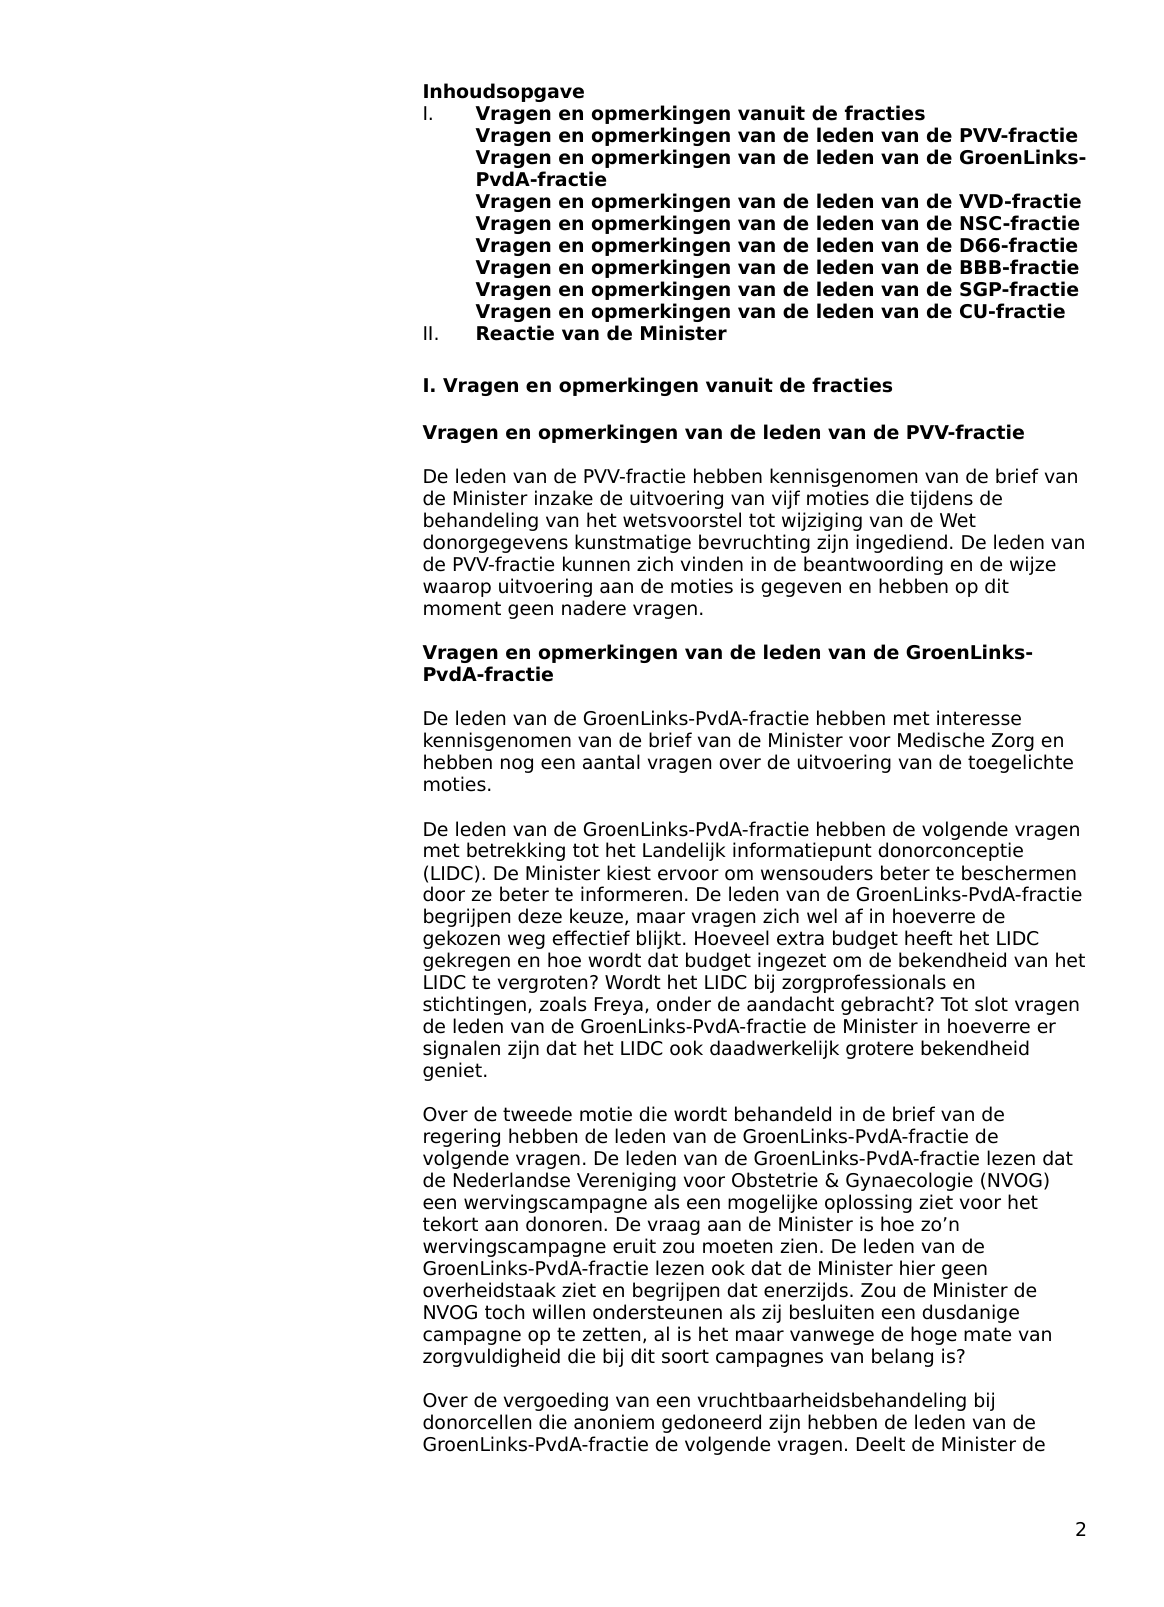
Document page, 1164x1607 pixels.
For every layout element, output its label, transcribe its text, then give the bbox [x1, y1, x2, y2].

text De leden van de GroenLinks-PvdA-fractie hebben de volgende vragen met betrekking tot het Landelijk informatiepunt donorconceptie (LIDC). De Minister kiest ervoor om wensouders beter te beschermen door ze beter te informeren. De leden van de GroenLinks-PvdA-fractie begrijpen deze keuze, maar vragen zich wel af in hoeverre de gekozen weg effectief blijkt. Hoeveel extra budget heeft het LIDC gekregen en hoe wordt dat budget ingezet om de bekendheid van het LIDC te vergroten? Wordt het LIDC bij zorgprofessionals en stichtingen, zoals Freya, onder de aandacht gebracht? Tot slot vragen de leden van de GroenLinks-PvdA-fractie de Minister in hoeverre er signalen zijn dat het LIDC ook daadwerkelijk grotere bekendheid geniet. [422, 818, 1087, 1082]
subtitle Vragen en opmerkingen van de leden van de GroenLinks-PvdA-fractie [422, 642, 1087, 686]
text Vragen en opmerkingen van de leden van de VVD-fractie [475, 191, 1087, 213]
text Vragen en opmerkingen van de leden van de BBB-fractie [475, 257, 1087, 279]
subtitle Vragen en opmerkingen van de leden van de PVV-fractie [422, 422, 1087, 444]
text Vragen en opmerkingen van de leden van de CU-fractie [475, 301, 1087, 323]
text Vragen en opmerkingen van de leden van de GroenLinks-PvdA-fractie [475, 147, 1087, 191]
text Over de tweede motie die wordt behandeld in de brief van de regering hebben de leden van de GroenLinks-PvdA-fractie de volgende vragen. De leden van de GroenLinks-PvdA-fractie lezen dat de Nederlandse Vereniging voor Obstetrie & Gynaecologie (NVOG) een wervingscampagne als een mogelijke oplossing ziet voor het tekort aan donoren. De vraag aan de Minister is hoe zo’n wervingscampagne eruit zou moeten zien. De leden van de GroenLinks-PvdA-fractie lezen ook dat de Minister hier geen overheidstaak ziet en begrijpen dat enerzijds. Zou de Minister de NVOG toch willen ondersteunen als zij besluiten een dusdanige campagne op te zetten, al is het maar vanwege de hoge mate van zorgvuldigheid die bij dit soort campagnes van belang is? [422, 1104, 1087, 1368]
subtitle Inhoudsopgave [422, 81, 1087, 103]
text Vragen en opmerkingen van de leden van de D66-fractie [475, 235, 1087, 257]
text I. Vragen en opmerkingen vanuit de fracties [422, 103, 1087, 125]
text De leden van de PVV-fractie hebben kennisgenomen van de brief van de Minister inzake de uitvoering van vijf moties die tijdens de behandeling van het wetsvoorstel tot wijziging van de Wet donorgegevens kunstmatige bevruchting zijn ingediend. De leden van de PVV-fractie kunnen zich vinden in de beantwoording en de wijze waarop uitvoering aan de moties is gegeven en hebben op dit moment geen nadere vragen. [422, 466, 1087, 620]
text Vragen en opmerkingen van de leden van de NSC-fractie [475, 213, 1087, 235]
text Vragen en opmerkingen van de leden van de PVV-fractie [475, 125, 1087, 147]
text Vragen en opmerkingen van de leden van de SGP-fractie [475, 279, 1087, 301]
subtitle I. Vragen en opmerkingen vanuit de fracties [422, 375, 1087, 397]
text Over de vergoeding van een vruchtbaarheidsbehandeling bij donorcellen die anoniem gedoneerd zijn hebben de leden van de GroenLinks-PvdA-fractie de volgende vragen. Deelt de Minister de [422, 1390, 1087, 1456]
text II. Reactie van de Minister [422, 323, 1087, 345]
text De leden van de GroenLinks-PvdA-fractie hebben met interesse kennisgenomen van de brief van de Minister voor Medische Zorg en hebben nog een aantal vragen over de uitvoering van de toegelichte moties. [422, 708, 1087, 796]
